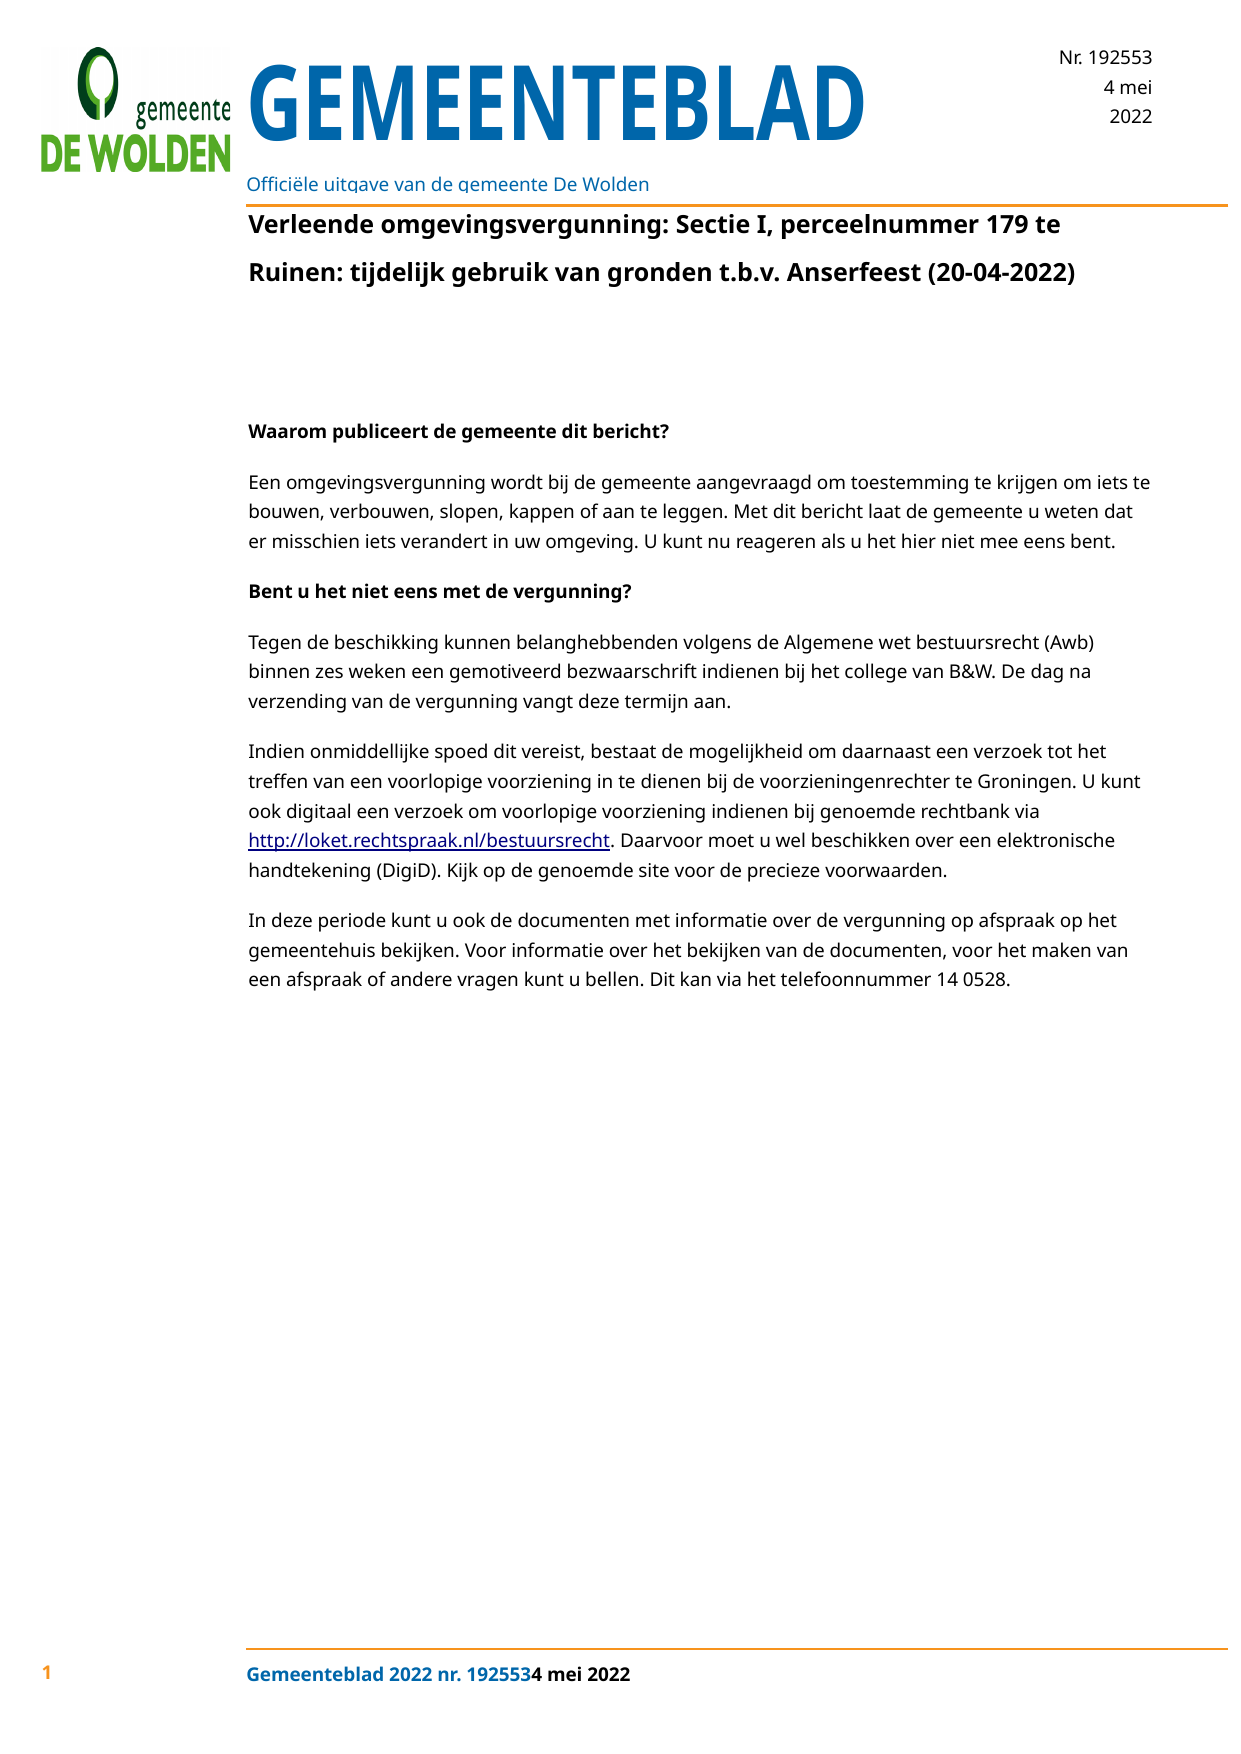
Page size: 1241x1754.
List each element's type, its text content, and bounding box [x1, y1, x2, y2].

text Bent u het niet eens met de vergunning? [248, 579, 1152, 604]
text Verleende omgevingsvergunning: Sectie I, perceelnummer 179 te Ruinen: tijdelijk gebruik van gronden t.b.v. Anserfeest (20-04-2022) [248, 207, 1152, 288]
text Waarom publiceert de gemeente dit bericht? [248, 419, 1152, 444]
picture [41, 47, 231, 172]
text Een omgevingsvergunning wordt bij de gemeente aangevraagd om toestemming te krijgen om iets te bouwen, verbouwen, slopen, kappen of aan te leggen. Met dit bericht laat de gemeente u weten dat er misschien iets verandert in uw omgeving. U kunt nu reageren als u het hier niet mee eens bent. [248, 469, 1152, 554]
text Indien onmiddellijke spoed dit vereist, bestaat de mogelijkheid om daarnaast een verzoek tot het treffen van een voorlopige voorziening in te dienen bij de voorzieningenrechter te Groningen. U kunt ook digitaal een verzoek om voorlopige voorziening indienen bij genoemde rechtbank via http://loket.rechtspraak.nl/bestuursrecht. Daarvoor moet u wel beschikken over een elektronische handtekening (DigiD). Kijk op de genoemde site voor de precieze voorwaarden. [248, 739, 1152, 883]
text In deze periode kunt u ook de documenten met informatie over de vergunning op afspraak op het gemeentehuis bekijken. Voor informatie over het bekijken van de documenten, voor het maken van een afspraak of andere vragen kunt u bellen. Dit kan via het telefoonnummer 14 0528. [248, 907, 1152, 992]
text Tegen de beschikking kunnen belanghebbenden volgens de Algemene wet bestuursrecht (Awb) binnen zes weken een gemotiveerd bezwaarschrift indienen bij het college van B&W. De dag na verzending van de vergunning vangt deze termijn aan. [248, 629, 1152, 714]
